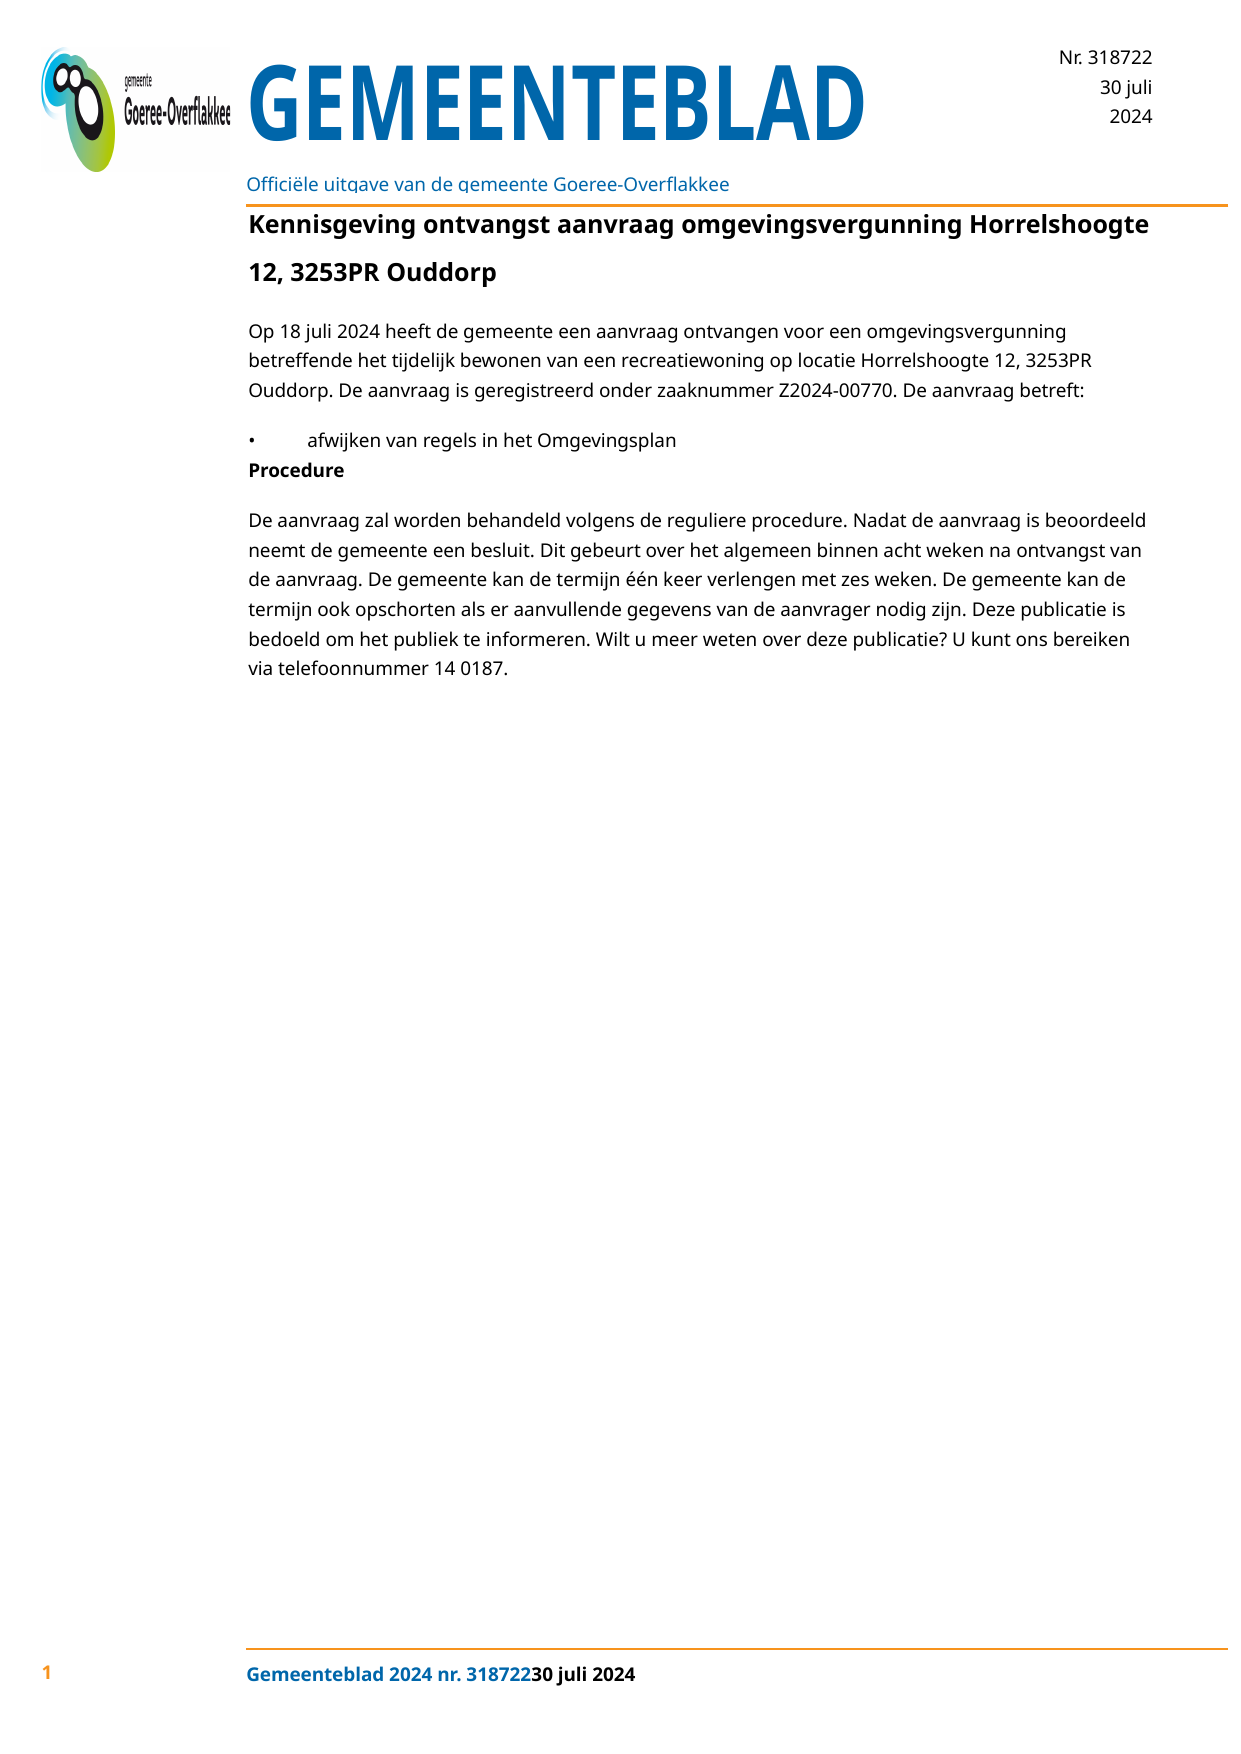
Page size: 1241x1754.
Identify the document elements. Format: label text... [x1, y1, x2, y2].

text Procedure [248, 457, 1152, 483]
text De aanvraag zal worden behandeld volgens de reguliere procedure. Nadat de aanvraag is beoordeeld neemt de gemeente een besluit. Dit gebeurt over het algemeen binnen acht weken na ontvangst van de aanvraag. De gemeente kan de termijn één keer verlengen met zes weken. De gemeente kan de termijn ook opschorten als er aanvullende gegevens van de aanvrager nodig zijn. Deze publicatie is bedoeld om het publiek te informeren. Wilt u meer weten over deze publicatie? U kunt ons bereiken via telefoonnummer 14 0187. [248, 507, 1152, 681]
list afwijken van regels in het Omgevingsplan [248, 427, 1152, 453]
picture [41, 47, 231, 172]
text Kennisgeving ontvangst aanvraag omgevingsvergunning Horrelshoogte 12, 3253PR Ouddorp [248, 207, 1152, 288]
text Op 18 juli 2024 heeft de gemeente een aanvraag ontvangen voor een omgevingsvergunning betreffende het tijdelijk bewonen van een recreatiewoning op locatie Horrelshoogte 12, 3253PR Ouddorp. De aanvraag is geregistreerd onder zaaknummer Z2024-00770. De aanvraag betreft: [248, 318, 1152, 403]
